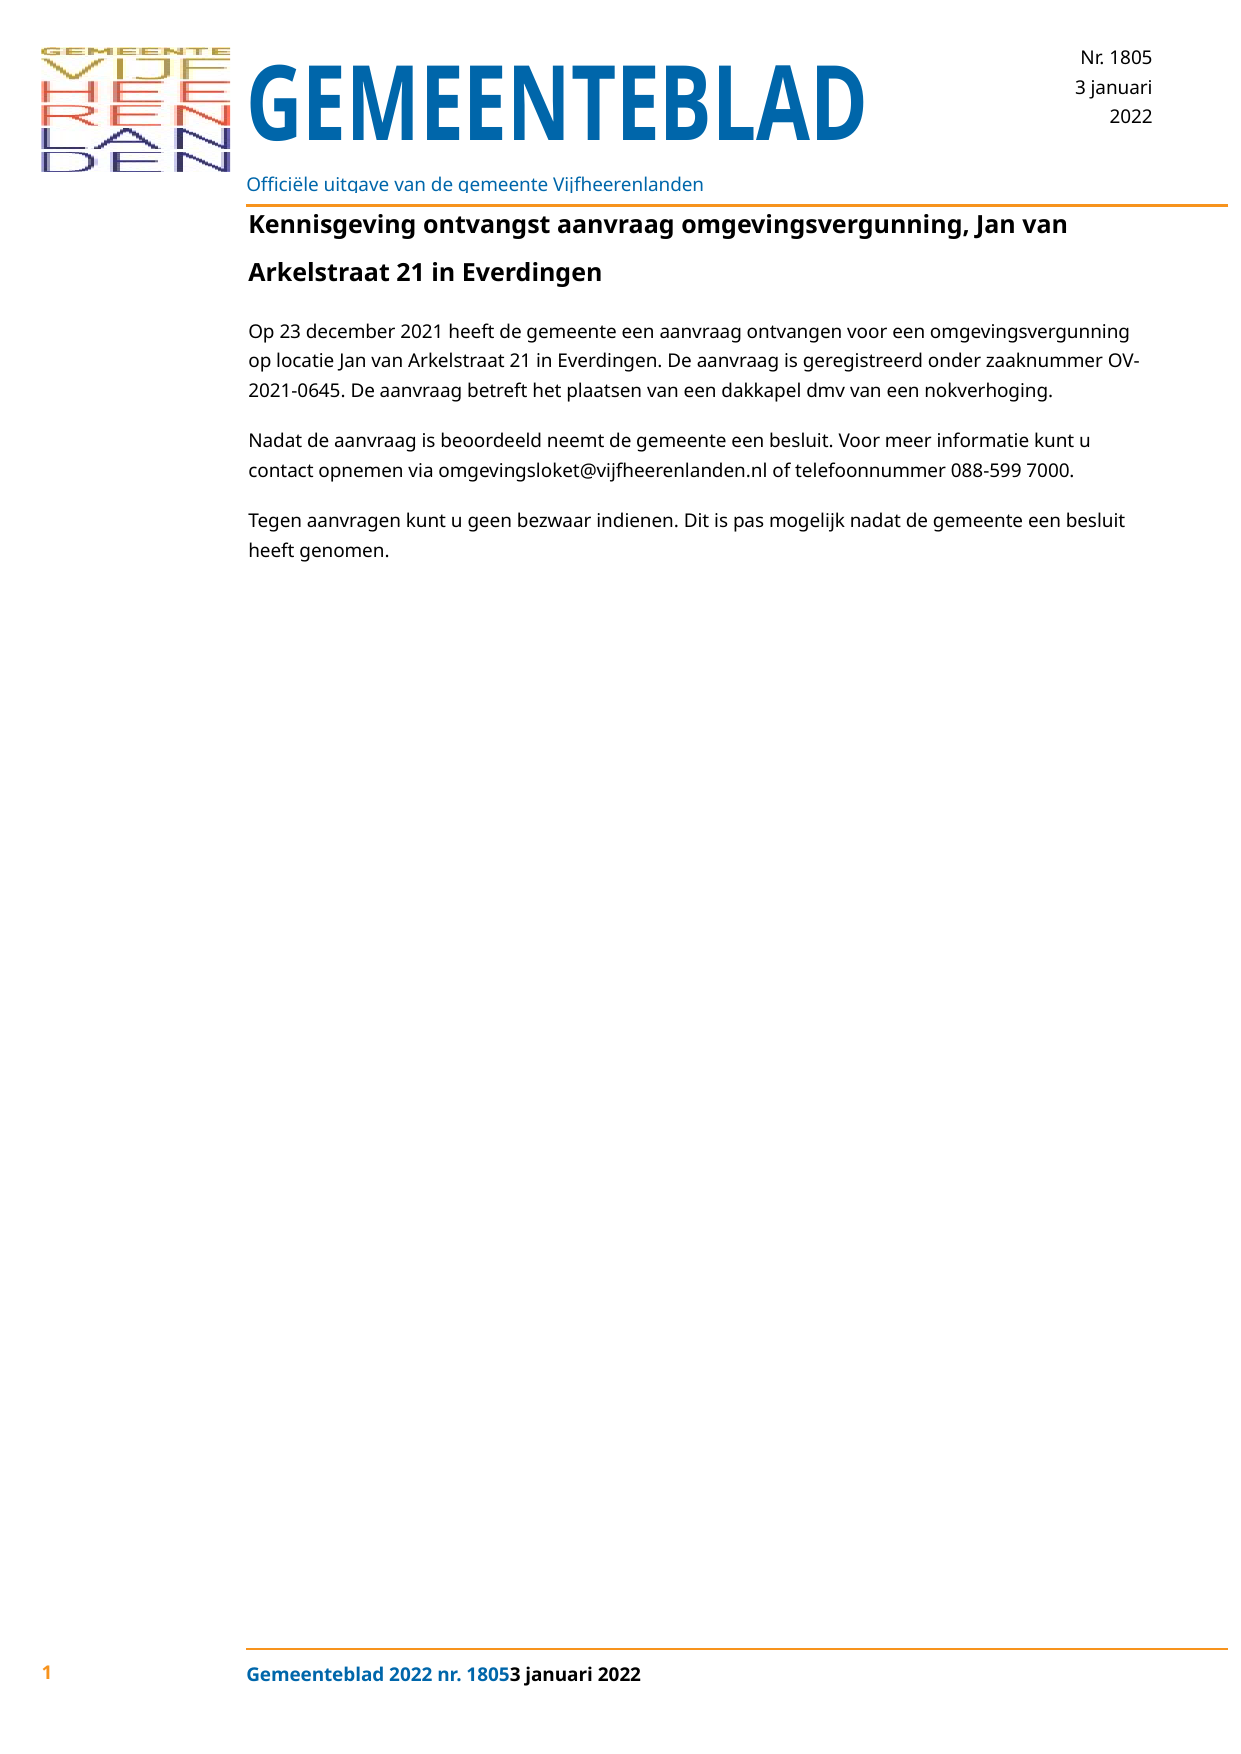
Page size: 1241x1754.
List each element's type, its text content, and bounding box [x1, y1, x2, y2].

text Kennisgeving ontvangst aanvraag omgevingsvergunning, Jan van Arkelstraat 21 in Everdingen [248, 207, 1152, 288]
text Tegen aanvragen kunt u geen bezwaar indienen. Dit is pas mogelijk nadat de gemeente een besluit heeft genomen. [248, 507, 1152, 563]
text Nadat de aanvraag is beoordeeld neemt de gemeente een besluit. Voor meer informatie kunt u contact opnemen via omgevingsloket@vijfheerenlanden.nl of telefoonnummer 088-599 7000. [248, 427, 1152, 483]
text Op 23 december 2021 heeft de gemeente een aanvraag ontvangen voor een omgevingsvergunning op locatie Jan van Arkelstraat 21 in Everdingen. De aanvraag is geregistreerd onder zaaknummer OV-2021-0645. De aanvraag betreft het plaatsen van een dakkapel dmv van een nokverhoging. [248, 318, 1152, 403]
picture [41, 47, 231, 172]
